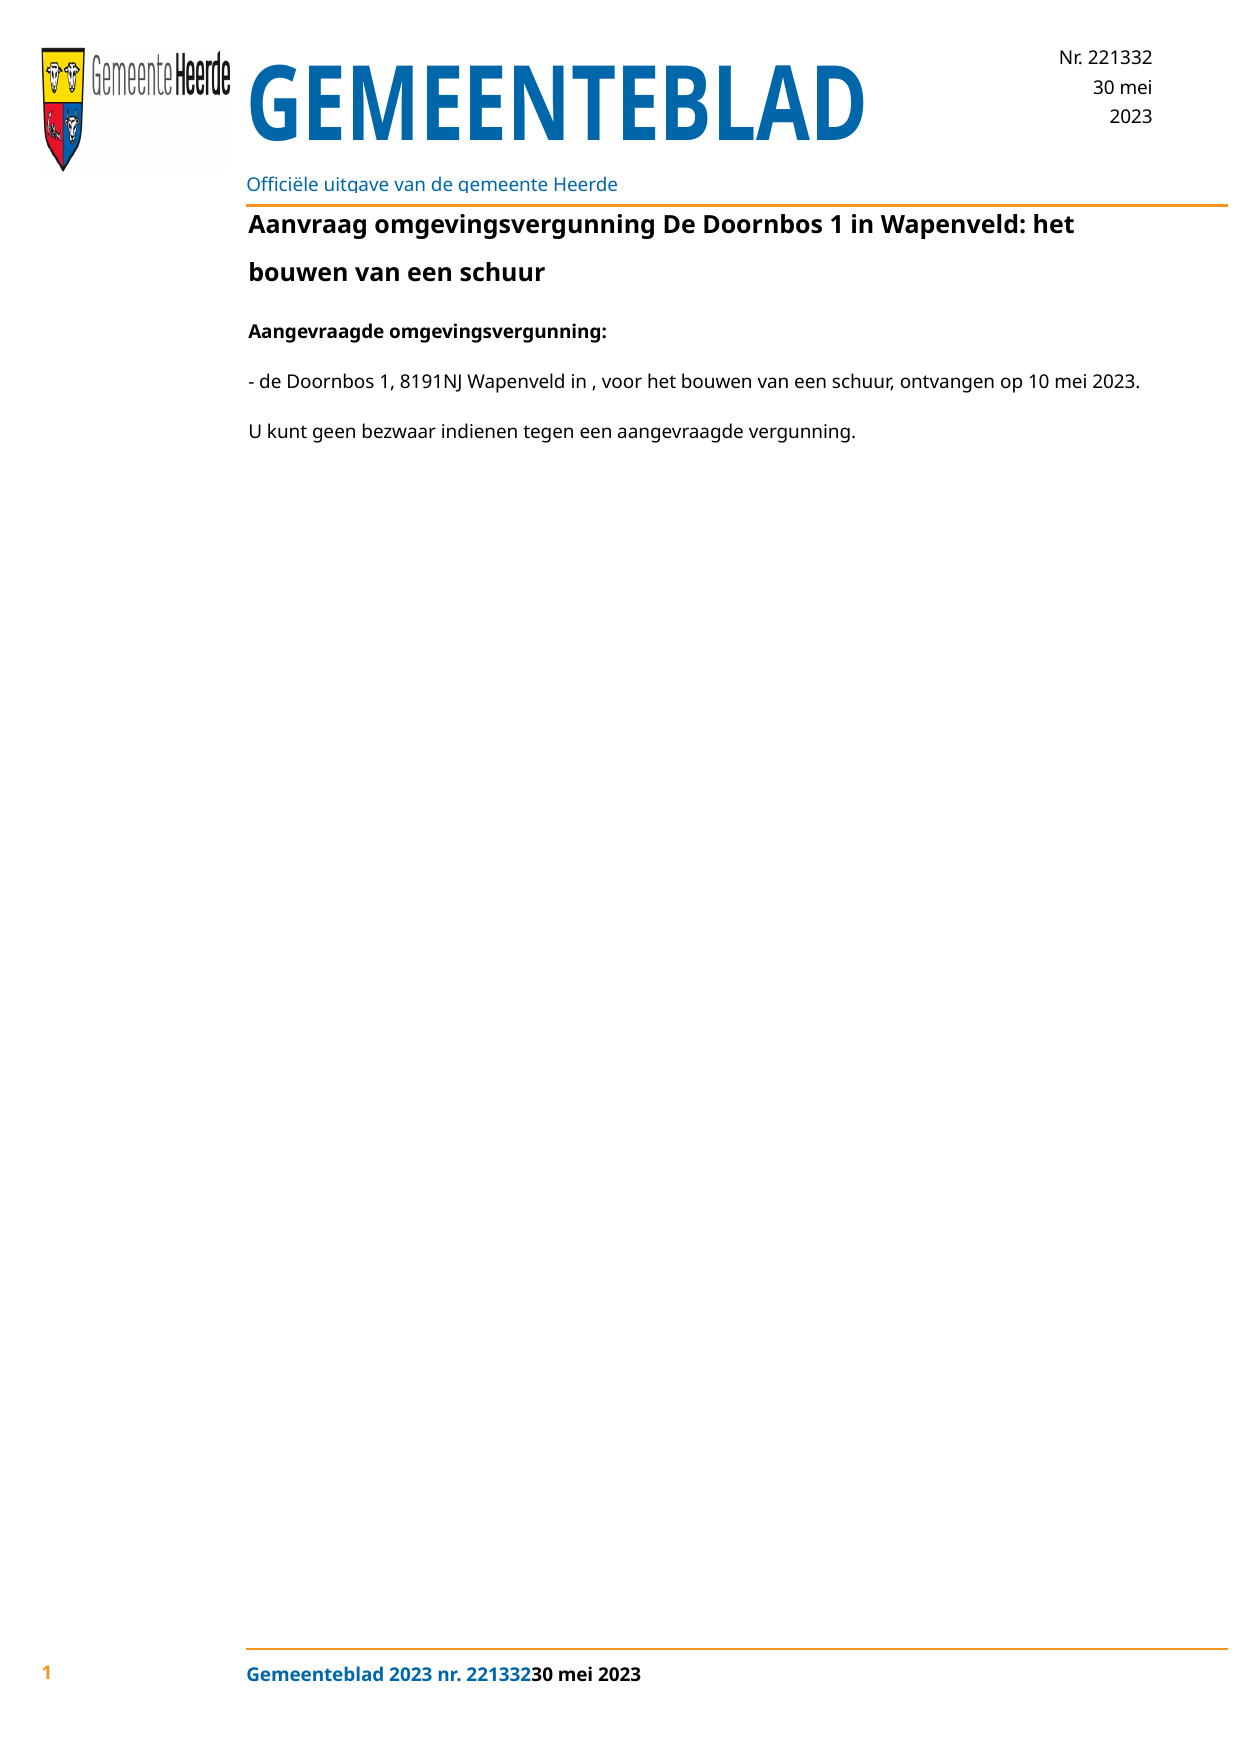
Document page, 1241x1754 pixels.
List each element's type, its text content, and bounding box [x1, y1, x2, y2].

text - de Doornbos 1, 8191NJ Wapenveld in , voor het bouwen van een schuur, ontvangen op 10 mei 2023. [248, 368, 1152, 394]
text Aanvraag omgevingsvergunning De Doornbos 1 in Wapenveld: het bouwen van een schuur [248, 207, 1152, 288]
text U kunt geen bezwaar indienen tegen een aangevraagde vergunning. [248, 419, 1152, 444]
text Aangevraagde omgevingsvergunning: [248, 318, 1152, 344]
picture [41, 47, 231, 172]
